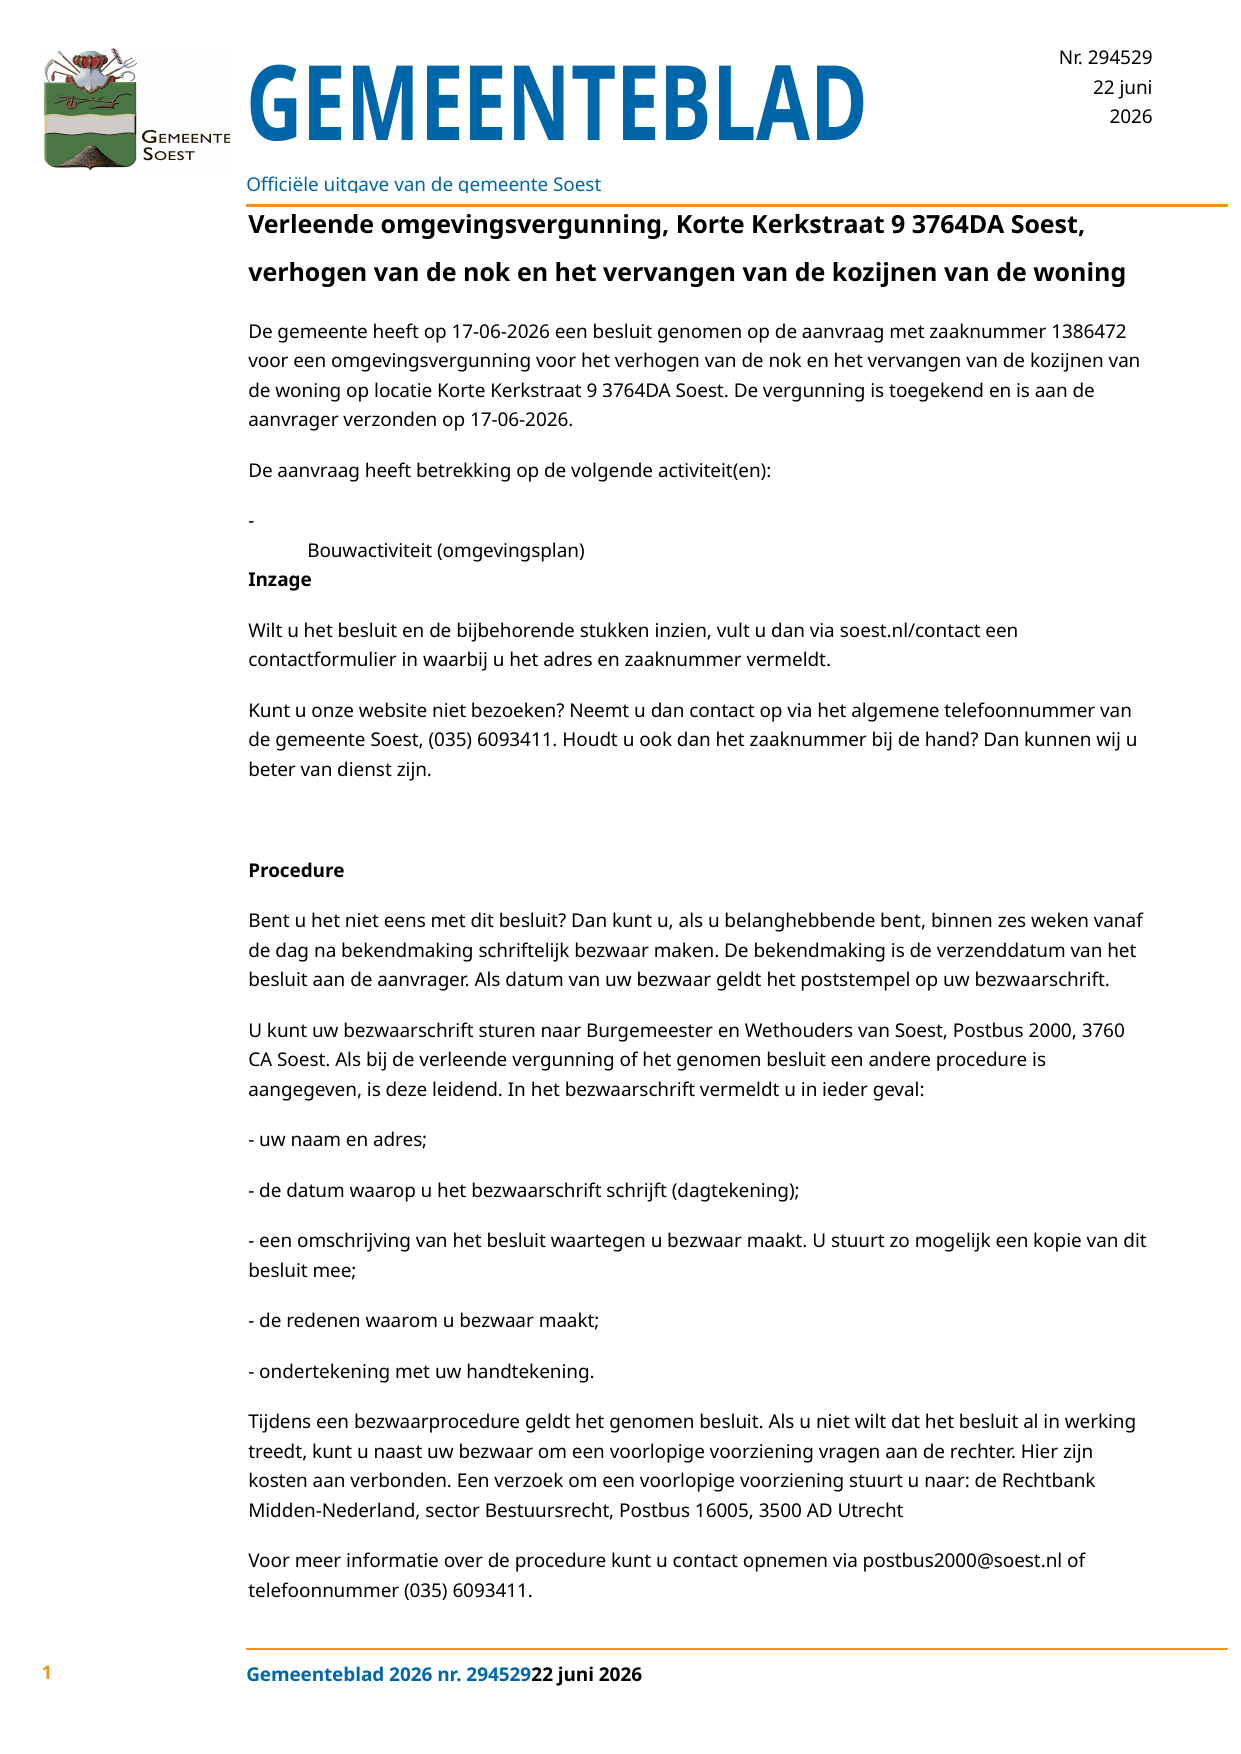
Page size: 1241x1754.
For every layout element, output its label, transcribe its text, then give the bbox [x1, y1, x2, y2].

text Voor meer informatie over de procedure kunt u contact opnemen via postbus2000@soest.nl of telefoonnummer (035) 6093411. [248, 1547, 1152, 1603]
text Wilt u het besluit en de bijbehorende stukken inzien, vult u dan via soest.nl/contact een contactformulier in waarbij u het adres en zaaknummer vermeldt. [248, 617, 1152, 672]
text U kunt uw bezwaarschrift sturen naar Burgemeester en Wethouders van Soest, Postbus 2000, 3760 CA Soest. Als bij de verleende vergunning of het genomen besluit een andere procedure is aangegeven, is deze leidend. In het bezwaarschrift vermeldt u in ieder geval: [248, 1017, 1152, 1102]
text Verleende omgevingsvergunning, Korte Kerkstraat 9 3764DA Soest, verhogen van de nok en het vervangen van de kozijnen van de woning [248, 207, 1152, 288]
text Procedure [248, 857, 1152, 883]
picture [41, 47, 231, 172]
text Inzage [248, 567, 1152, 592]
text Bent u het niet eens met dit besluit? Dan kunt u, als u belanghebbende bent, binnen zes weken vanaf de dag na bekendmaking schriftelijk bezwaar maken. De bekendmaking is de verzenddatum van het besluit aan de aanvrager. Als datum van uw bezwaar geldt het poststempel op uw bezwaarschrift. [248, 907, 1152, 992]
text - ondertekening met uw handtekening. [248, 1358, 1152, 1384]
text - uw naam en adres; [248, 1127, 1152, 1152]
text - de datum waarop u het bezwaarschrift schrijft (dagtekening); [248, 1177, 1152, 1203]
text De gemeente heeft op 17-06-2026 een besluit genomen op de aanvraag met zaaknummer 1386472 voor een omgevingsvergunning voor het verhogen van de nok en het vervangen van de kozijnen van de woning op locatie Korte Kerkstraat 9 3764DA Soest. De vergunning is toegekend en is aan de aanvrager verzonden op 17-06-2026. [248, 318, 1152, 432]
text De aanvraag heeft betrekking op de volgende activiteit(en): [248, 457, 1152, 483]
text - een omschrijving van het besluit waartegen u bezwaar maakt. U stuurt zo mogelijk een kopie van dit besluit mee; [248, 1227, 1152, 1283]
text Kunt u onze website niet bezoeken? Neemt u dan contact op via het algemene telefoonnummer van de gemeente Soest, (035) 6093411. Houdt u ook dan het zaaknummer bij de hand? Dan kunnen wij u beter van dienst zijn. [248, 697, 1152, 782]
text - de redenen waarom u bezwaar maakt; [248, 1307, 1152, 1333]
list Bouwactiviteit (omgevingsplan) [248, 537, 1152, 563]
text Tijdens een bezwaarprocedure geldt het genomen besluit. Als u niet wilt dat het besluit al in werking treedt, kunt u naast uw bezwaar om een voorlopige voorziening vragen aan de rechter. Hier zijn kosten aan verbonden. Een verzoek om een voorlopige voorziening stuurt u naar: de Rechtbank Midden-Nederland, sector Bestuursrecht, Postbus 16005, 3500 AD Utrecht [248, 1408, 1152, 1523]
